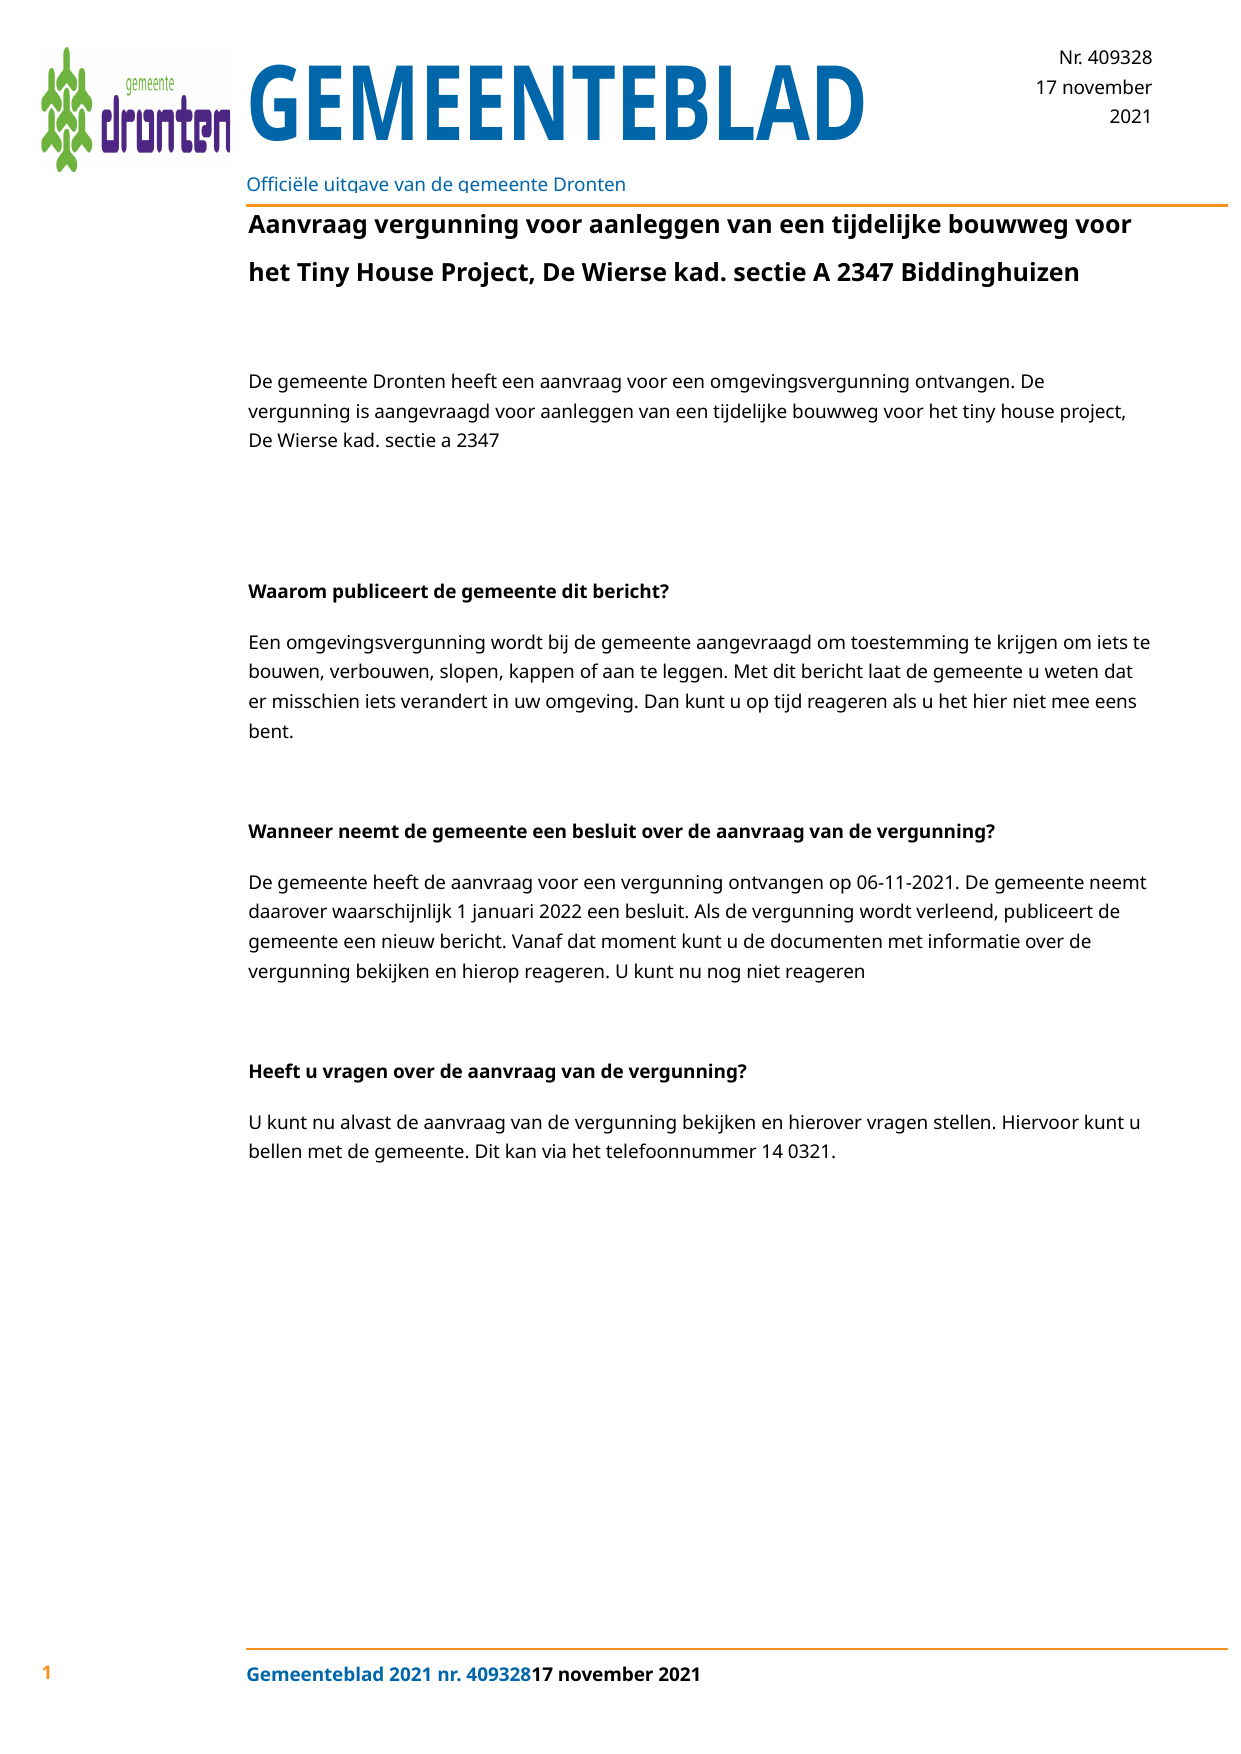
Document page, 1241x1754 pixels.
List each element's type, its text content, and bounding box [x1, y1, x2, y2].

text De gemeente heeft de aanvraag voor een vergunning ontvangen op 06-11-2021. De gemeente neemt daarover waarschijnlijk 1 januari 2022 een besluit. Als de vergunning wordt verleend, publiceert de gemeente een nieuw bericht. Vanaf dat moment kunt u de documenten met informatie over de vergunning bekijken en hierop reageren. U kunt nu nog niet reageren [248, 869, 1152, 984]
picture [41, 47, 231, 172]
text Heeft u vragen over de aanvraag van de vergunning? [248, 1059, 1152, 1084]
text De gemeente Dronten heeft een aanvraag voor een omgevingsvergunning ontvangen. De vergunning is aangevraagd voor aanleggen van een tijdelijke bouwweg voor het tiny house project, De Wierse kad. sectie a 2347 [248, 368, 1152, 453]
text Wanneer neemt de gemeente een besluit over de aanvraag van de vergunning? [248, 819, 1152, 844]
text U kunt nu alvast de aanvraag van de vergunning bekijken en hierover vragen stellen. Hiervoor kunt u bellen met de gemeente. Dit kan via het telefoonnummer 14 0321. [248, 1109, 1152, 1164]
text Aanvraag vergunning voor aanleggen van een tijdelijke bouwweg voor het Tiny House Project, De Wierse kad. sectie A 2347 Biddinghuizen [248, 207, 1152, 288]
text Waarom publiceert de gemeente dit bericht? [248, 579, 1152, 604]
text Een omgevingsvergunning wordt bij de gemeente aangevraagd om toestemming te krijgen om iets te bouwen, verbouwen, slopen, kappen of aan te leggen. Met dit bericht laat de gemeente u weten dat er misschien iets verandert in uw omgeving. Dan kunt u op tijd reageren als u het hier niet mee eens bent. [248, 629, 1152, 744]
